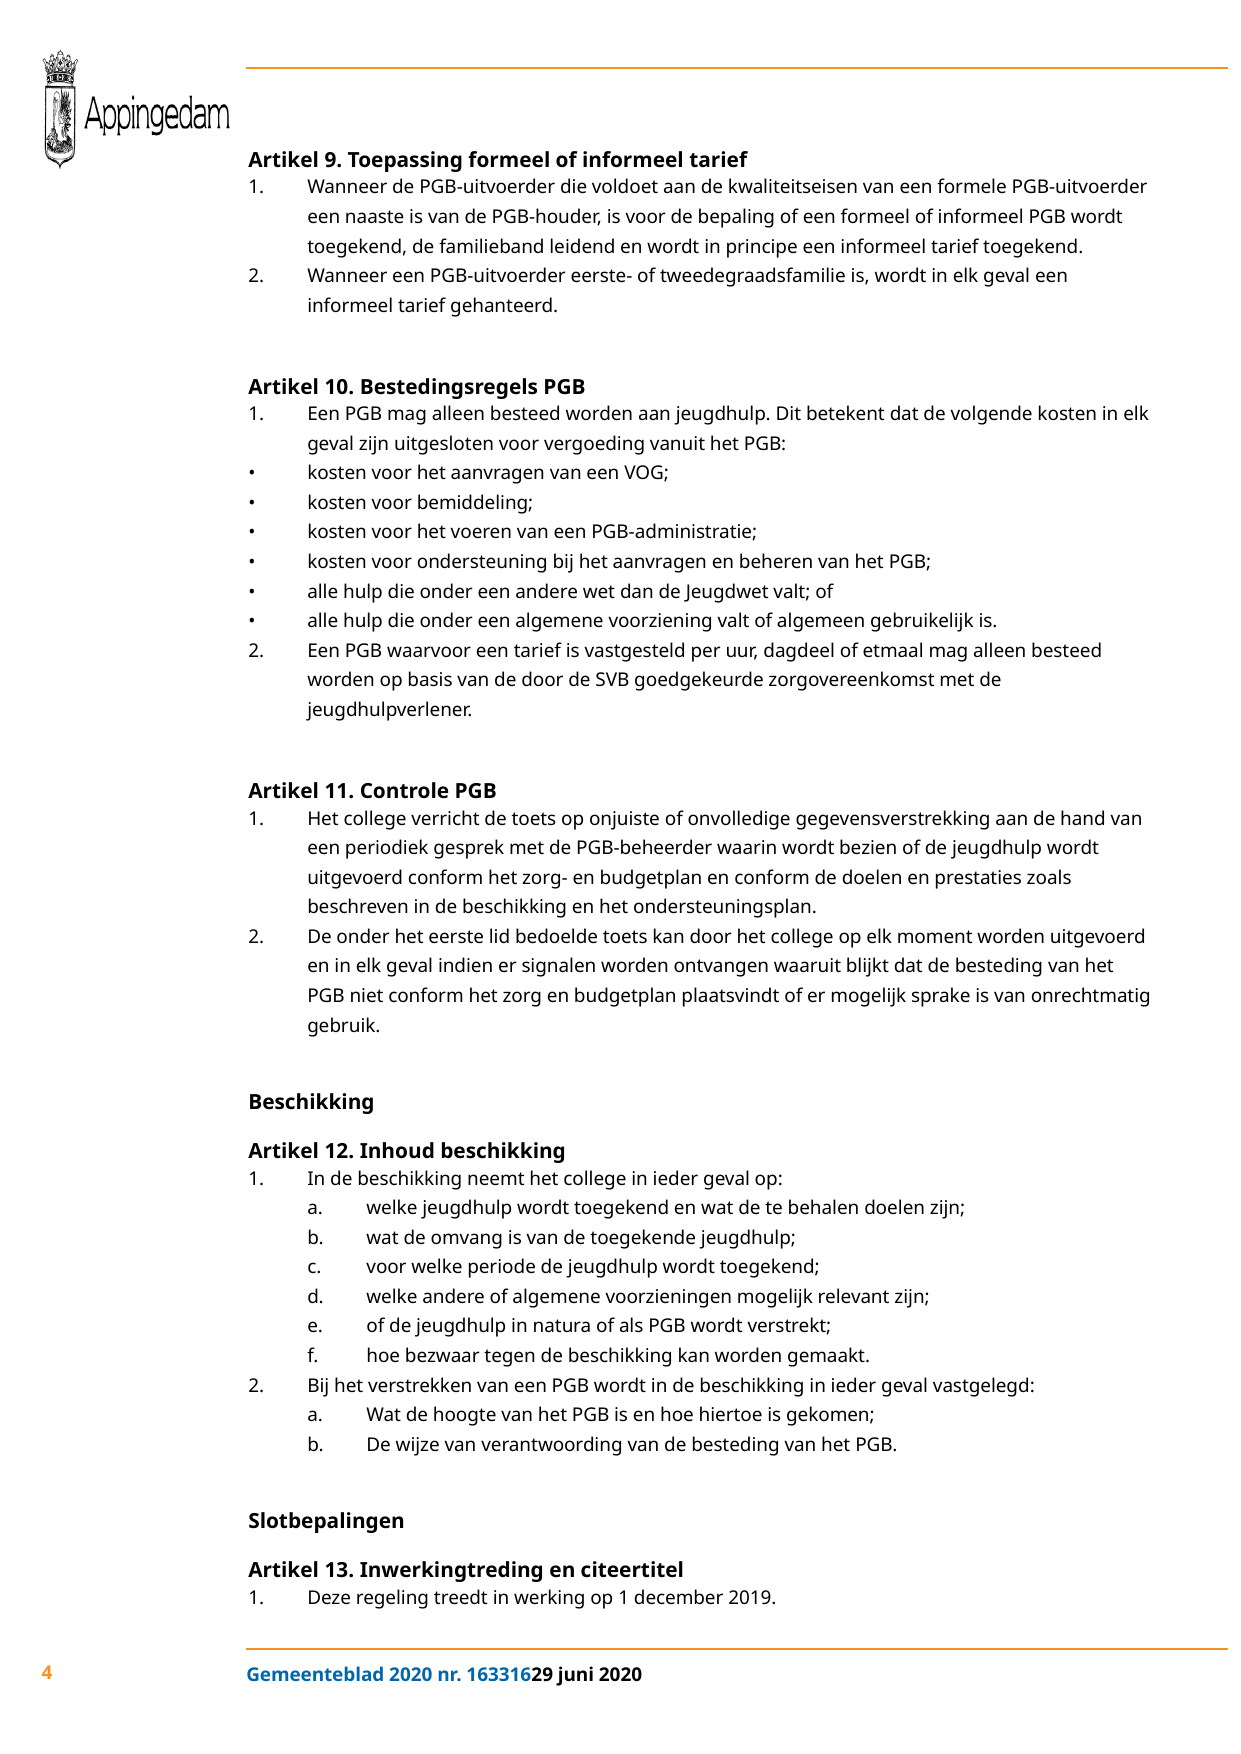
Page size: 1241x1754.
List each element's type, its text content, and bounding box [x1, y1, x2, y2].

list alle hulp die onder een algemene voorziening valt of algemeen gebruikelijk is. [248, 607, 1152, 633]
list De onder het eerste lid bedoelde toets kan door het college op elk moment worden uitgevoerd en in elk geval indien er signalen worden ontvangen waaruit blijkt dat de besteding van het PGB niet conform het zorg en budgetplan plaatsvindt of er mogelijk sprake is van onrechtmatig gebruik. [248, 923, 1152, 1037]
list alle hulp die onder een andere wet dan de Jeugdwet valt; of [248, 578, 1152, 604]
text Artikel 10. Bestedingsregels PGB [248, 372, 1152, 400]
text Artikel 11. Controle PGB [248, 776, 1152, 805]
list Bij het verstrekken van een PGB wordt in de beschikking in ieder geval vastgelegd: [248, 1372, 1152, 1397]
picture [41, 47, 231, 172]
list Een PGB waarvoor een tarief is vastgesteld per uur, dagdeel of etmaal mag alleen besteed worden op basis van de door de SVB goedgekeurde zorgovereenkomst met de jeugdhulpverlener. [248, 637, 1152, 722]
list kosten voor het voeren van een PGB-administratie; [248, 519, 1152, 544]
list kosten voor ondersteuning bij het aanvragen en beheren van het PGB; [248, 548, 1152, 574]
list Wanneer de PGB-uitvoerder die voldoet aan de kwaliteitseisen van een formele PGB-uitvoerder een naaste is van de PGB-houder, is voor de bepaling of een formeel of informeel PGB wordt toegekend, de familieband leidend en wordt in principe een informeel tarief toegekend. [248, 174, 1152, 258]
list of de jeugdhulp in natura of als PGB wordt verstrekt; [307, 1313, 1152, 1338]
list kosten voor het aanvragen van een VOG; [248, 459, 1152, 485]
list In de beschikking neemt het college in ieder geval op: [248, 1165, 1152, 1190]
list welke jeugdhulp wordt toegekend en wat de te behalen doelen zijn; [307, 1194, 1152, 1220]
list voor welke periode de jeugdhulp wordt toegekend; [307, 1253, 1152, 1279]
list hoe bezwaar tegen de beschikking kan worden gemaakt. [307, 1342, 1152, 1368]
text Beschikking [248, 1087, 1152, 1115]
list Deze regeling treedt in werking op 1 december 2019. [248, 1584, 1152, 1609]
list kosten voor bemiddeling; [248, 489, 1152, 515]
list Een PGB mag alleen besteed worden aan jeugdhulp. Dit betekent dat de volgende kosten in elk geval zijn uitgesloten voor vergoeding vanuit het PGB: [248, 400, 1152, 456]
list wat de omvang is van de toegekende jeugdhulp; [307, 1224, 1152, 1249]
text Artikel 12. Inhoud beschikking [248, 1136, 1152, 1165]
list Wat de hoogte van het PGB is en hoe hiertoe is gekomen; [307, 1401, 1152, 1427]
list Wanneer een PGB-uitvoerder eerste- of tweedegraadsfamilie is, wordt in elk geval een informeel tarief gehanteerd. [248, 262, 1152, 318]
list Het college verricht de toets op onjuiste of onvolledige gegevensverstrekking aan de hand van een periodiek gesprek met de PGB-beheerder waarin wordt bezien of de jeugdhulp wordt uitgevoerd conform het zorg- en budgetplan en conform de doelen en prestaties zoals beschreven in de beschikking en het ondersteuningsplan. [248, 805, 1152, 919]
text Slotbepalingen [248, 1506, 1152, 1534]
text Artikel 13. Inwerkingtreding en citeertitel [248, 1555, 1152, 1584]
list De wijze van verantwoording van de besteding van het PGB. [307, 1431, 1152, 1457]
list welke andere of algemene voorzieningen mogelijk relevant zijn; [307, 1283, 1152, 1309]
text Artikel 9. Toepassing formeel of informeel tarief [248, 145, 1152, 174]
